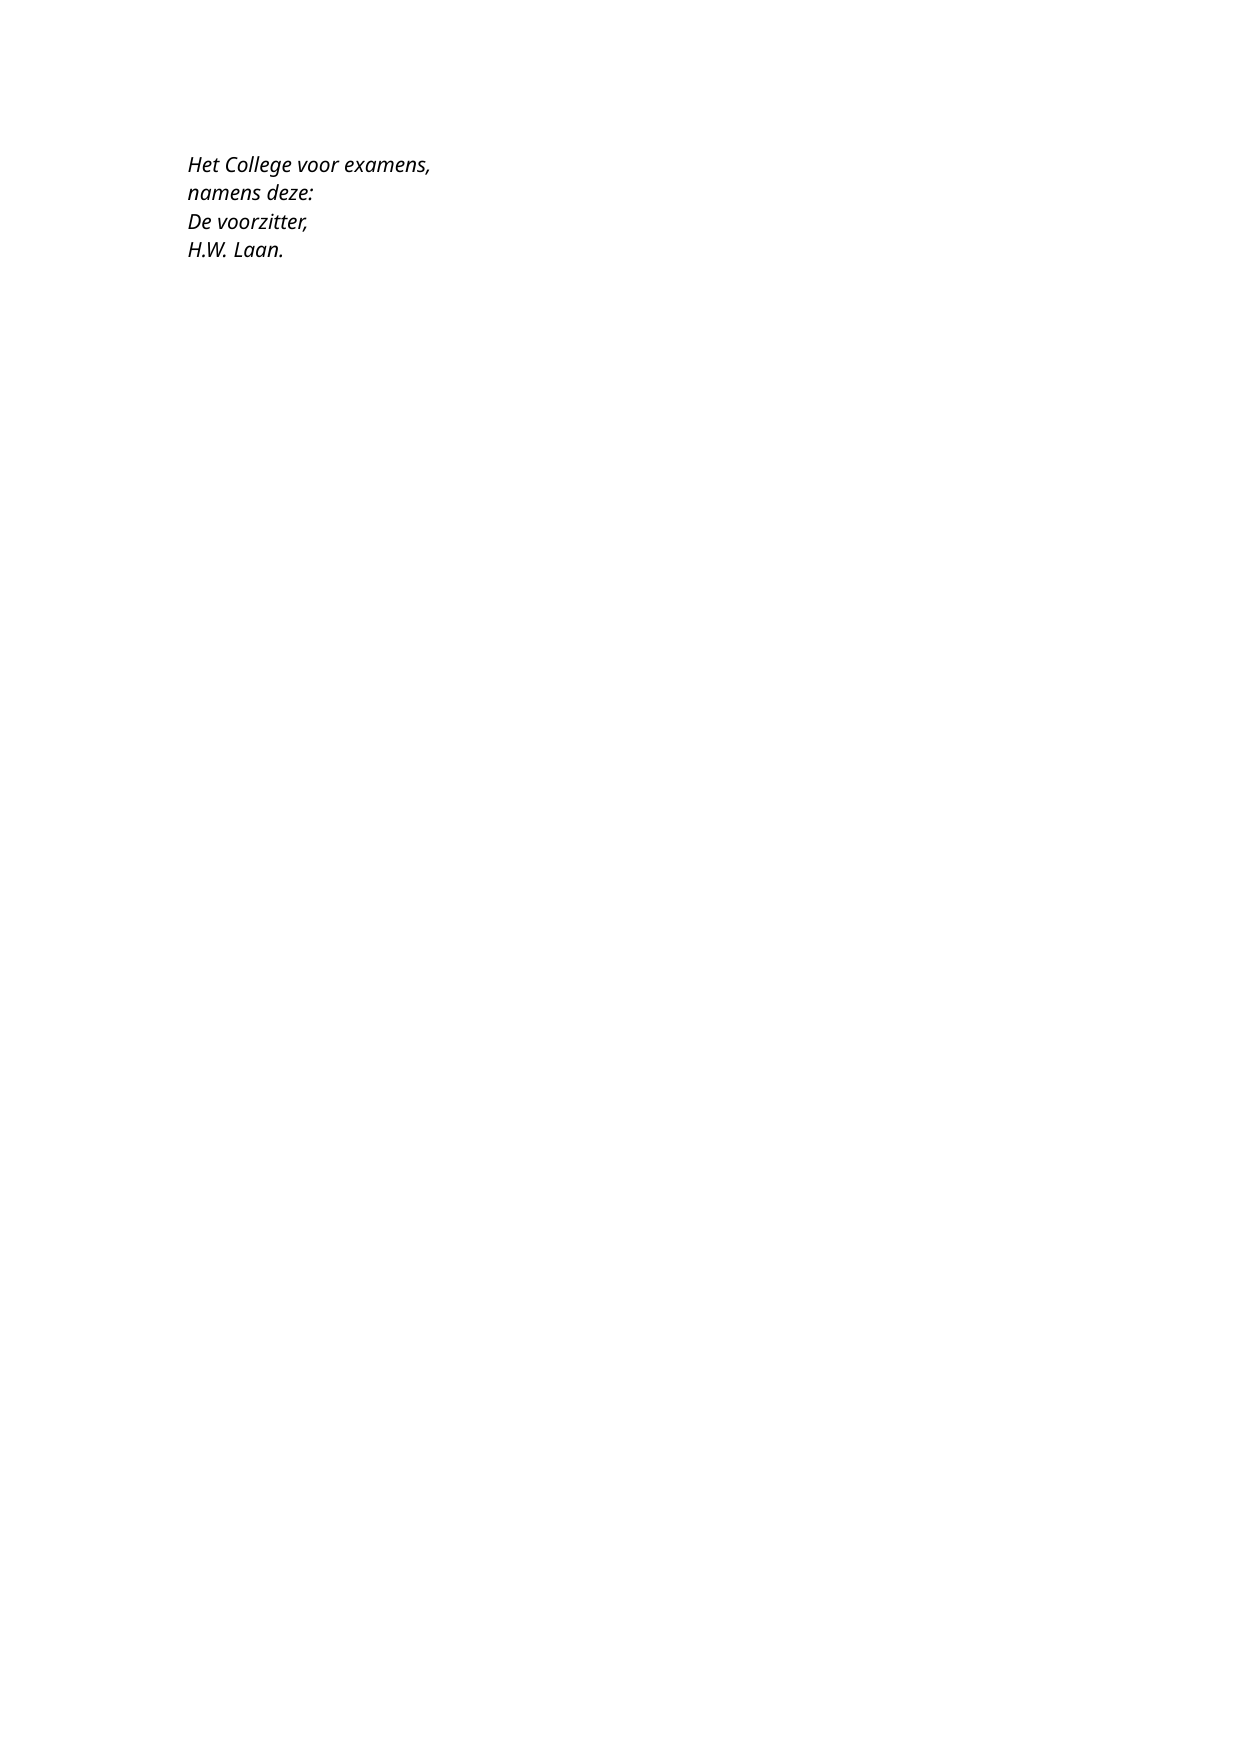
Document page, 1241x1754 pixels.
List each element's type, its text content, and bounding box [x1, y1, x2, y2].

text namens deze: [187, 178, 1053, 207]
text De voorzitter, [187, 207, 1053, 235]
text Het College voor examens, [187, 150, 1053, 178]
text H.W. Laan. [187, 235, 1053, 264]
